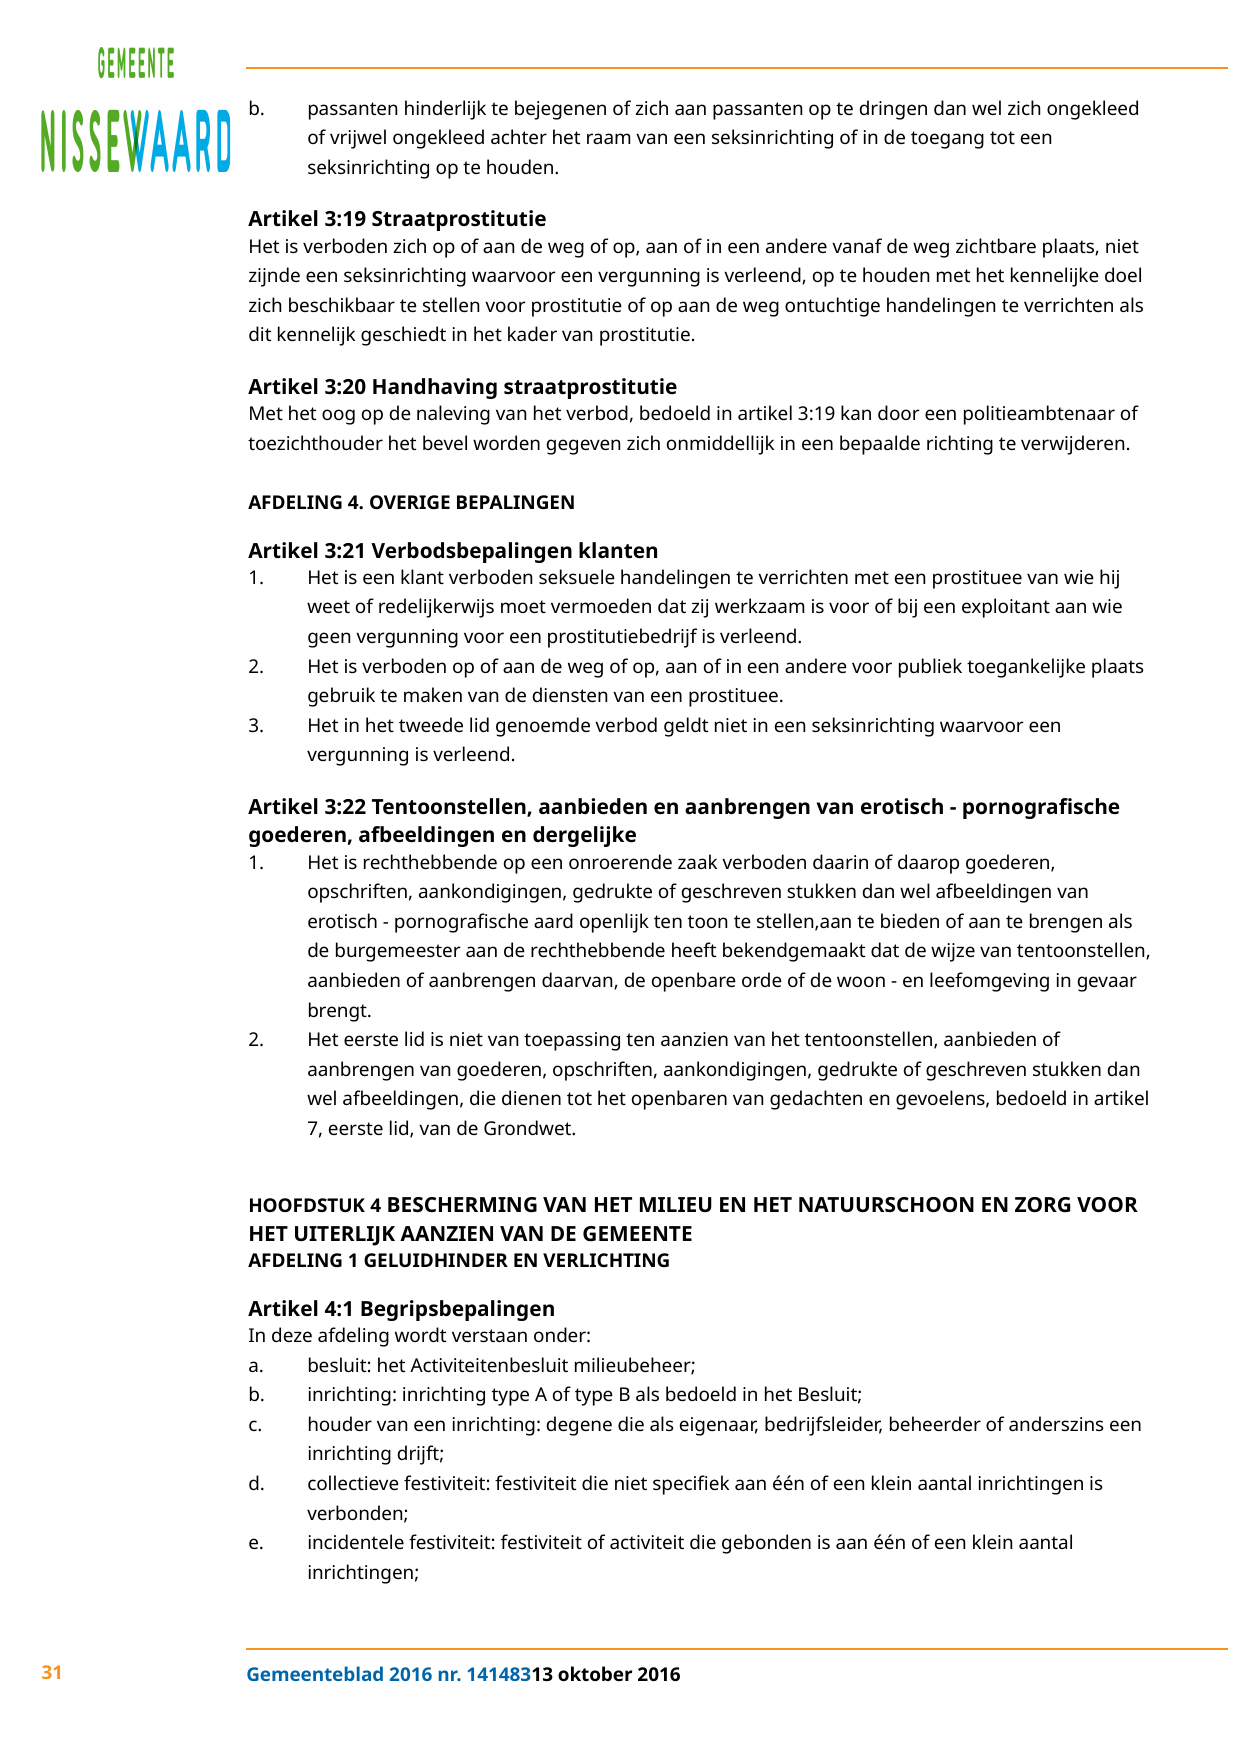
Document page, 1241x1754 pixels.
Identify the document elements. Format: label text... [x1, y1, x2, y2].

picture [41, 47, 231, 172]
list inrichting: inrichting type A of type B als bedoeld in het Besluit; [248, 1381, 1152, 1407]
text In deze afdeling wordt verstaan onder: [248, 1322, 1152, 1348]
list besluit: het Activiteitenbesluit milieubeheer; [248, 1352, 1152, 1378]
picture [154, 157, 165, 172]
text Artikel 3:20 Handhaving straatprostitutie [248, 372, 1152, 400]
picture [200, 151, 206, 172]
list collectieve festiviteit: festiviteit die niet specifiek aan één of een klein aantal inrichtingen is verbonden; [248, 1470, 1152, 1526]
text Artikel 3:22 Tentoonstellen, aanbieden en aanbrengen van erotisch - pornografische goederen, afbeeldingen en dergelijke [248, 792, 1152, 849]
text AFDELING 4. OVERIGE BEPALINGEN [248, 489, 1152, 515]
text Artikel 4:1 Begripsbepalingen [248, 1294, 1152, 1322]
list Het eerste lid is niet van toepassing ten aanzien van het tentoonstellen, aanbieden of aanbrengen van goederen, opschriften, aankondigingen, gedrukte of geschreven stukken dan wel afbeeldingen, die dienen tot het openbaren van gedachten en gevoelens, bedoeld in artikel 7, eerste lid, van de Grondwet. [248, 1026, 1152, 1141]
text HOOFDSTUK 4 BESCHERMING VAN HET MILIEU EN HET NATUURSCHOON EN ZORG VOOR HET UITERLIJK AANZIEN VAN DE GEMEENTE [248, 1190, 1152, 1247]
picture [201, 122, 206, 138]
list incidentele festiviteit: festiviteit of activiteit die gebonden is aan één of een klein aantal inrichtingen; [248, 1529, 1152, 1585]
text Het is verboden zich op of aan de weg of op, aan of in een andere vanaf de weg zichtbare plaats, niet zijnde een seksinrichting waarvoor een vergunning is verleend, op te houden met het kennelijke doel zich beschikbaar te stellen voor prostitutie of op aan de weg ontuchtige handelingen te verrichten als dit kennelijk geschiedt in het kader van prostitutie. [248, 233, 1152, 347]
list houder van een inrichting: degene die als eigenaar, bedrijfsleider, beheerder of anderszins een inrichting drijft; [248, 1411, 1152, 1466]
picture [176, 157, 187, 172]
text Met het oog op de naleving van het verbod, bedoeld in artikel 3:19 kan door een politieambtenaar of toezichthouder het bevel worden gegeven zich onmiddellijk in een bepaalde richting te verwijderen. [248, 400, 1152, 456]
list Het is rechthebbende op een onroerende zaak verboden daarin of daarop goederen, opschriften, aankondigingen, gedrukte of geschreven stukken dan wel afbeeldingen van erotisch - pornografische aard openlijk ten toon te stellen,aan te bieden of aan te brengen als de burgemeester aan de rechthebbende heeft bekendgemaakt dat de wijze van tentoonstellen, aanbieden of aanbrengen daarvan, de openbare orde of de woon - en leefomgeving in gevaar brengt. [248, 849, 1152, 1023]
text AFDELING 1 GELUIDHINDER EN VERLICHTING [248, 1247, 1152, 1273]
text Artikel 3:19 Straatprostitutie [248, 204, 1152, 233]
list passanten hinderlijk te bejegenen of zich aan passanten op te dringen dan wel zich ongekleed of vrijwel ongekleed achter het raam van een seksinrichting of in de toegang tot een seksinrichting op te houden. [248, 95, 1152, 180]
list Het is een klant verboden seksuele handelingen te verrichten met een prostituee van wie hij weet of redelijkerwijs moet vermoeden dat zij werkzaam is voor of bij een exploitant aan wie geen vergunning voor een prostitutiebedrijf is verleend. [248, 564, 1152, 649]
picture [222, 122, 227, 160]
list Het in het tweede lid genoemde verbod geldt niet in een seksinrichting waarvoor een vergunning is verleend. [248, 712, 1152, 767]
text Artikel 3:21 Verbodsbepalingen klanten [248, 536, 1152, 564]
list Het is verboden op of aan de weg of op, aan of in een andere voor publiek toegankelijke plaats gebruik te maken van de diensten van een prostituee. [248, 653, 1152, 708]
